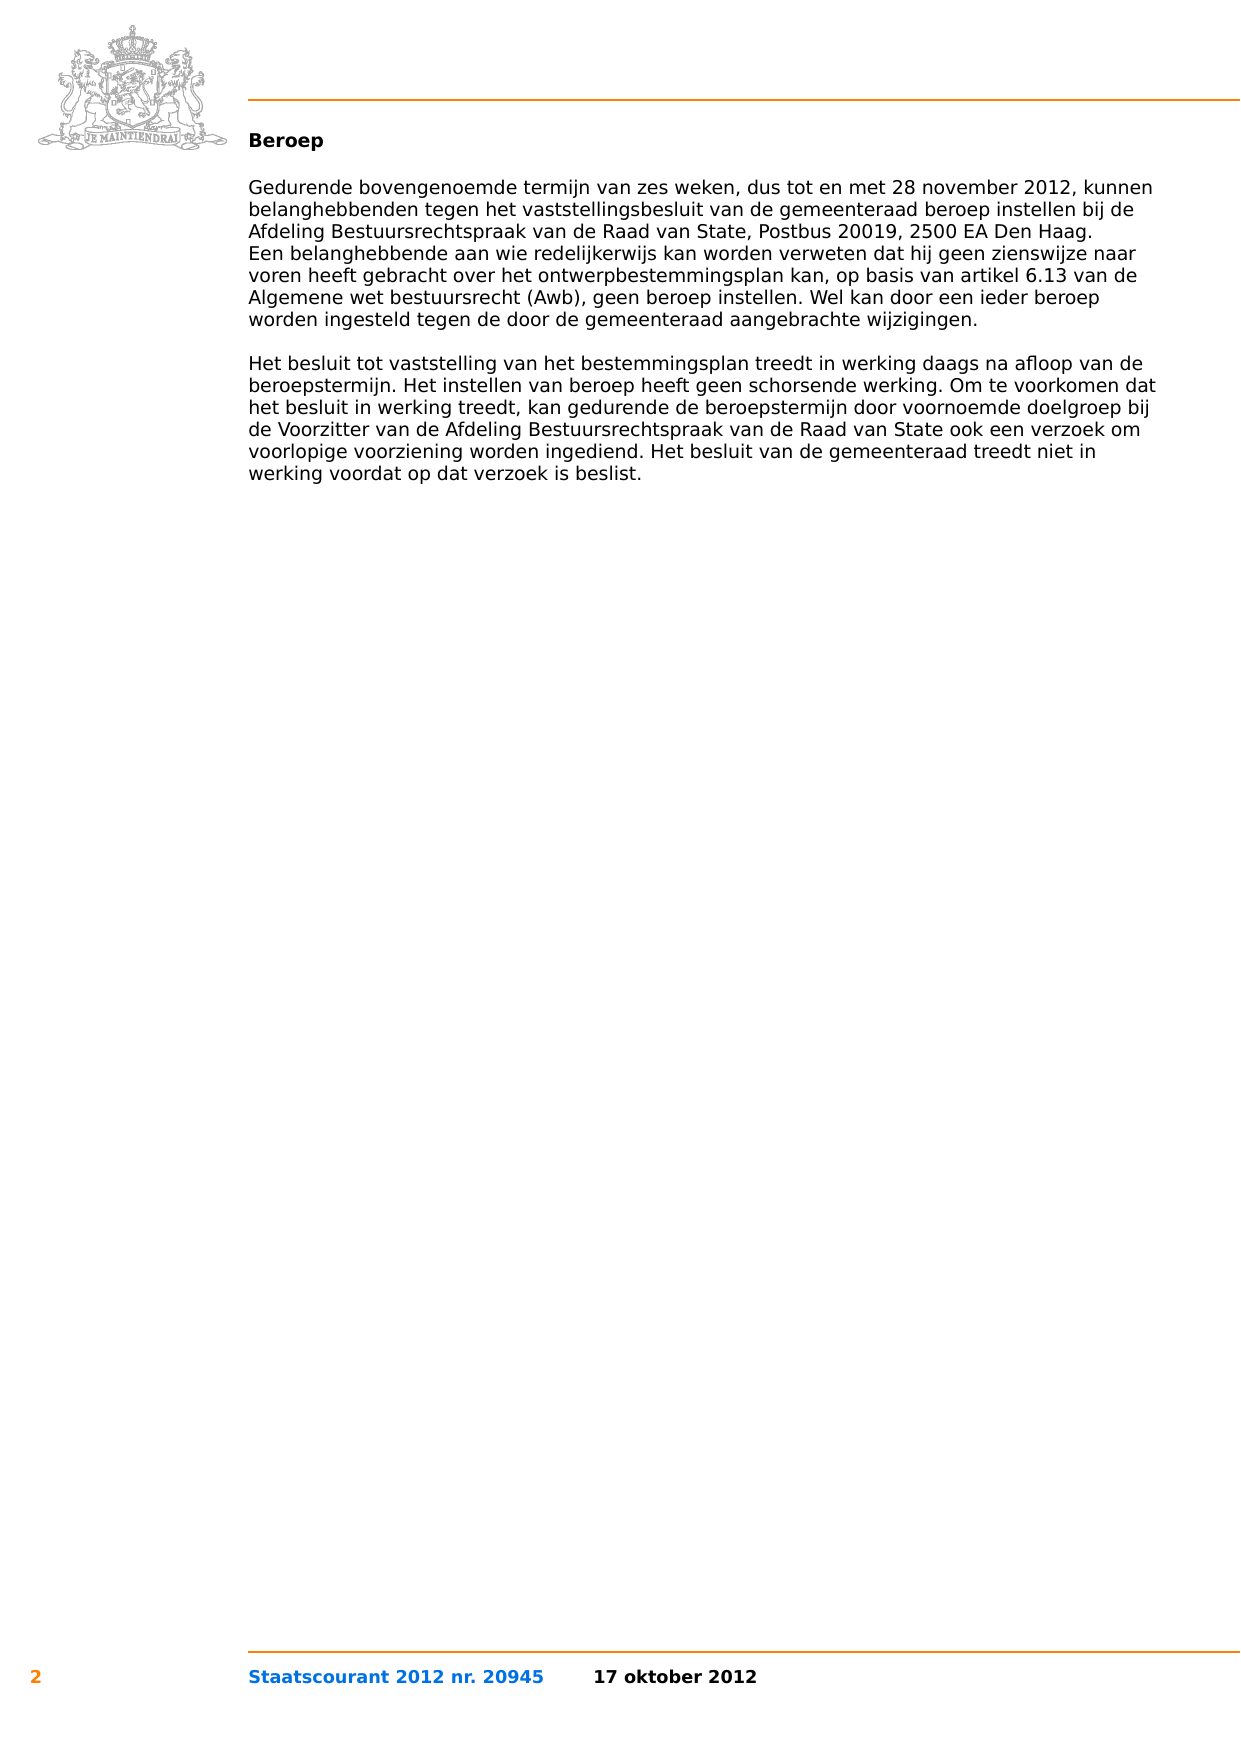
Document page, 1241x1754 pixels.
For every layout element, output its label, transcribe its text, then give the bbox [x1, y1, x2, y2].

text Gedurende bovengenoemde termijn van zes weken, dus tot en met 28 november 2012, kunnen belanghebbenden tegen het vaststellingsbesluit van de gemeenteraad beroep instellen bij de Afdeling Bestuursrechtspraak van de Raad van State, Postbus 20019, 2500 EA Den Haag. [248, 177, 1163, 243]
subtitle Beroep [248, 130, 1163, 152]
text Een belanghebbende aan wie redelijkerwijs kan worden verweten dat hij geen zienswijze naar voren heeft gebracht over het ontwerpbestemmingsplan kan, op basis van artikel 6.13 van de Algemene wet bestuursrecht (Awb), geen beroep instellen. Wel kan door een ieder beroep worden ingesteld tegen de door de gemeenteraad aangebrachte wijzigingen. [248, 243, 1163, 331]
picture [38, 25, 227, 150]
text Het besluit tot vaststelling van het bestemmingsplan treedt in werking daags na afloop van de beroepstermijn. Het instellen van beroep heeft geen schorsende werking. Om te voorkomen dat het besluit in werking treedt, kan gedurende de beroepstermijn door voornoemde doelgroep bij de Voorzitter van de Afdeling Bestuursrechtspraak van de Raad van State ook een verzoek om voorlopige voorziening worden ingediend. Het besluit van de gemeenteraad treedt niet in werking voordat op dat verzoek is beslist. [248, 353, 1163, 484]
